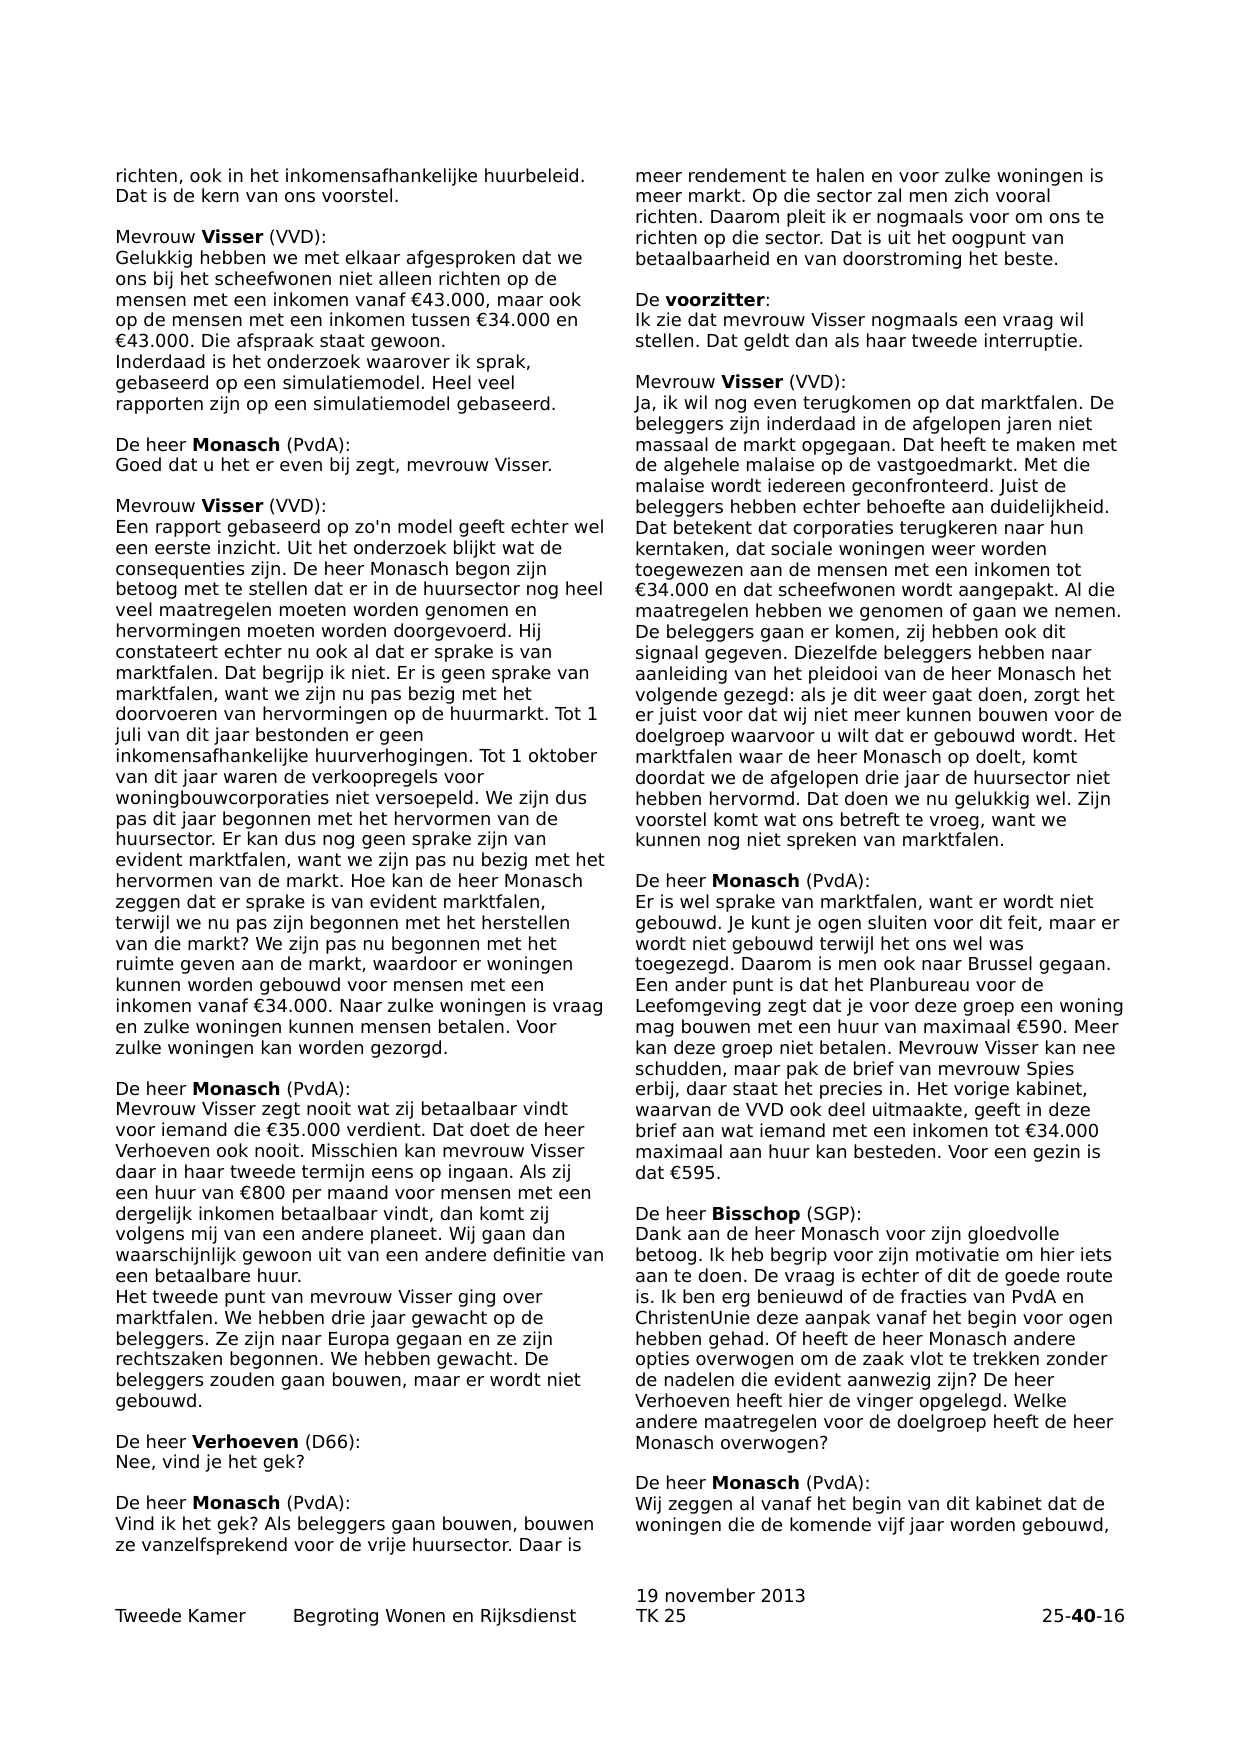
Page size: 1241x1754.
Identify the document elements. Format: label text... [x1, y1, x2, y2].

text Een rapport gebaseerd op zo'n model geeft echter wel een eerste inzicht. Uit het onderzoek blijkt wat de consequenties zijn. De heer Monasch begon zijn betoog met te stellen dat er in de huursector nog heel veel maatregelen moeten worden genomen en hervormingen moeten worden doorgevoerd. Hij constateert echter nu ook al dat er sprake is van marktfalen. Dat begrijp ik niet. Er is geen sprake van marktfalen, want we zijn nu pas bezig met het doorvoeren van hervormingen op de huurmarkt. Tot 1 juli van dit jaar bestonden er geen inkomensafhankelijke huurverhogingen. Tot 1 oktober van dit jaar waren de verkoopregels voor woningbouwcorporaties niet versoepeld. We zijn dus pas dit jaar begonnen met het hervormen van de huursector. Er kan dus nog geen sprake zijn van evident marktfalen, want we zijn pas nu bezig met het hervormen van de markt. Hoe kan de heer Monasch zeggen dat er sprake is van evident marktfalen, terwijl we nu pas zijn begonnen met het herstellen van die markt? We zijn pas nu begonnen met het ruimte geven aan de markt, waardoor er woningen kunnen worden gebouwd voor mensen met een inkomen vanaf €34.000. Naar zulke woningen is vraag en zulke woningen kunnen mensen betalen. Voor zulke woningen kan worden gezorgd. [115, 517, 605, 1058]
text Vind ik het gek? Als beleggers gaan bouwen, bouwen ze vanzelfsprekend voor de vrije huursector. Daar is [115, 1514, 605, 1556]
text Er is wel sprake van marktfalen, want er wordt niet gebouwd. Je kunt je ogen sluiten voor dit feit, maar er wordt niet gebouwd terwijl het ons wel was toegezegd. Daarom is men ook naar Brussel gegaan. Een ander punt is dat het Planbureau voor de Leefomgeving zegt dat je voor deze groep een woning mag bouwen met een huur van maximaal €590. Meer kan deze groep niet betalen. Mevrouw Visser kan nee schudden, maar pak de brief van mevrouw Spies erbij, daar staat het precies in. Het vorige kabinet, waarvan de VVD ook deel uitmaakte, geeft in deze brief aan wat iemand met een inkomen tot €34.000 maximaal aan huur kan besteden. Voor een gezin is dat €595. [635, 892, 1125, 1183]
text Goed dat u het er even bij zegt, mevrouw Visser. [115, 455, 605, 476]
text De heer Monasch (PvdA): [115, 1493, 605, 1514]
text Mevrouw Visser (VVD): [635, 372, 1125, 393]
text Mevrouw Visser zegt nooit wat zij betaalbaar vindt voor iemand die €35.000 verdient. Dat doet de heer Verhoeven ook nooit. Misschien kan mevrouw Visser daar in haar tweede termijn eens op ingaan. Als zij een huur van €800 per maand voor mensen met een dergelijk inkomen betaalbaar vindt, dan komt zij volgens mij van een andere planeet. Wij gaan dan waarschijnlijk gewoon uit van een andere definitie van een betaalbare huur. [115, 1099, 605, 1287]
text De heer Monasch (PvdA): [115, 1078, 605, 1099]
text meer rendement te halen en voor zulke woningen is meer markt. Op die sector zal men zich vooral richten. Daarom pleit ik er nogmaals voor om ons te richten op die sector. Dat is uit het oogpunt van betaalbaarheid en van doorstroming het beste. [635, 165, 1125, 269]
text Dank aan de heer Monasch voor zijn gloedvolle betoog. Ik heb begrip voor zijn motivatie om hier iets aan te doen. De vraag is echter of dit de goede route is. Ik ben erg benieuwd of de fracties van PvdA en ChristenUnie deze aanpak vanaf het begin voor ogen hebben gehad. Of heeft de heer Monasch andere opties overwogen om de zaak vlot te trekken zonder de nadelen die evident aanwezig zijn? De heer Verhoeven heeft hier de vinger opgelegd. Welke andere maatregelen voor de doelgroep heeft de heer Monasch overwogen? [635, 1224, 1125, 1453]
text Het tweede punt van mevrouw Visser ging over marktfalen. We hebben drie jaar gewacht op de beleggers. Ze zijn naar Europa gegaan en ze zijn rechtszaken begonnen. We hebben gewacht. De beleggers zouden gaan bouwen, maar er wordt niet gebouwd. [115, 1287, 605, 1412]
text De heer Monasch (PvdA): [115, 434, 605, 455]
text Mevrouw Visser (VVD): [115, 496, 605, 517]
text De heer Bisschop (SGP): [635, 1203, 1125, 1224]
text De heer Monasch (PvdA): [635, 871, 1125, 892]
text Inderdaad is het onderzoek waarover ik sprak, gebaseerd op een simulatiemodel. Heel veel rapporten zijn op een simulatiemodel gebaseerd. [115, 352, 605, 414]
text Ik zie dat mevrouw Visser nogmaals een vraag wil stellen. Dat geldt dan als haar tweede interruptie. [635, 310, 1125, 352]
text richten, ook in het inkomensafhankelijke huurbeleid. Dat is de kern van ons voorstel. [115, 165, 605, 207]
text De heer Verhoeven (D66): [115, 1432, 605, 1452]
text De voorzitter: [635, 289, 1125, 310]
text De heer Monasch (PvdA): [635, 1473, 1125, 1494]
text Gelukkig hebben we met elkaar afgesproken dat we ons bij het scheefwonen niet alleen richten op de mensen met een inkomen vanaf €43.000, maar ook op de mensen met een inkomen tussen €34.000 en €43.000. Die afspraak staat gewoon. [115, 248, 605, 352]
text Nee, vind je het gek? [115, 1452, 605, 1473]
text Ja, ik wil nog even terugkomen op dat marktfalen. De beleggers zijn inderdaad in de afgelopen jaren niet massaal de markt opgegaan. Dat heeft te maken met de algehele malaise op de vastgoedmarkt. Met die malaise wordt iedereen geconfronteerd. Juist de beleggers hebben echter behoefte aan duidelijkheid. Dat betekent dat corporaties terugkeren naar hun kerntaken, dat sociale woningen weer worden toegewezen aan de mensen met een inkomen tot €34.000 en dat scheefwonen wordt aangepakt. Al die maatregelen hebben we genomen of gaan we nemen. De beleggers gaan er komen, zij hebben ook dit signaal gegeven. Diezelfde beleggers hebben naar aanleiding van het pleidooi van de heer Monasch het volgende gezegd: als je dit weer gaat doen, zorgt het er juist voor dat wij niet meer kunnen bouwen voor de doelgroep waarvoor u wilt dat er gebouwd wordt. Het marktfalen waar de heer Monasch op doelt, komt doordat we de afgelopen drie jaar de huursector niet hebben hervormd. Dat doen we nu gelukkig wel. Zijn voorstel komt wat ons betreft te vroeg, want we kunnen nog niet spreken van marktfalen. [635, 393, 1125, 851]
text Mevrouw Visser (VVD): [115, 227, 605, 248]
text Wij zeggen al vanaf het begin van dit kabinet dat de woningen die de komende vijf jaar worden gebouwd, [635, 1494, 1125, 1536]
